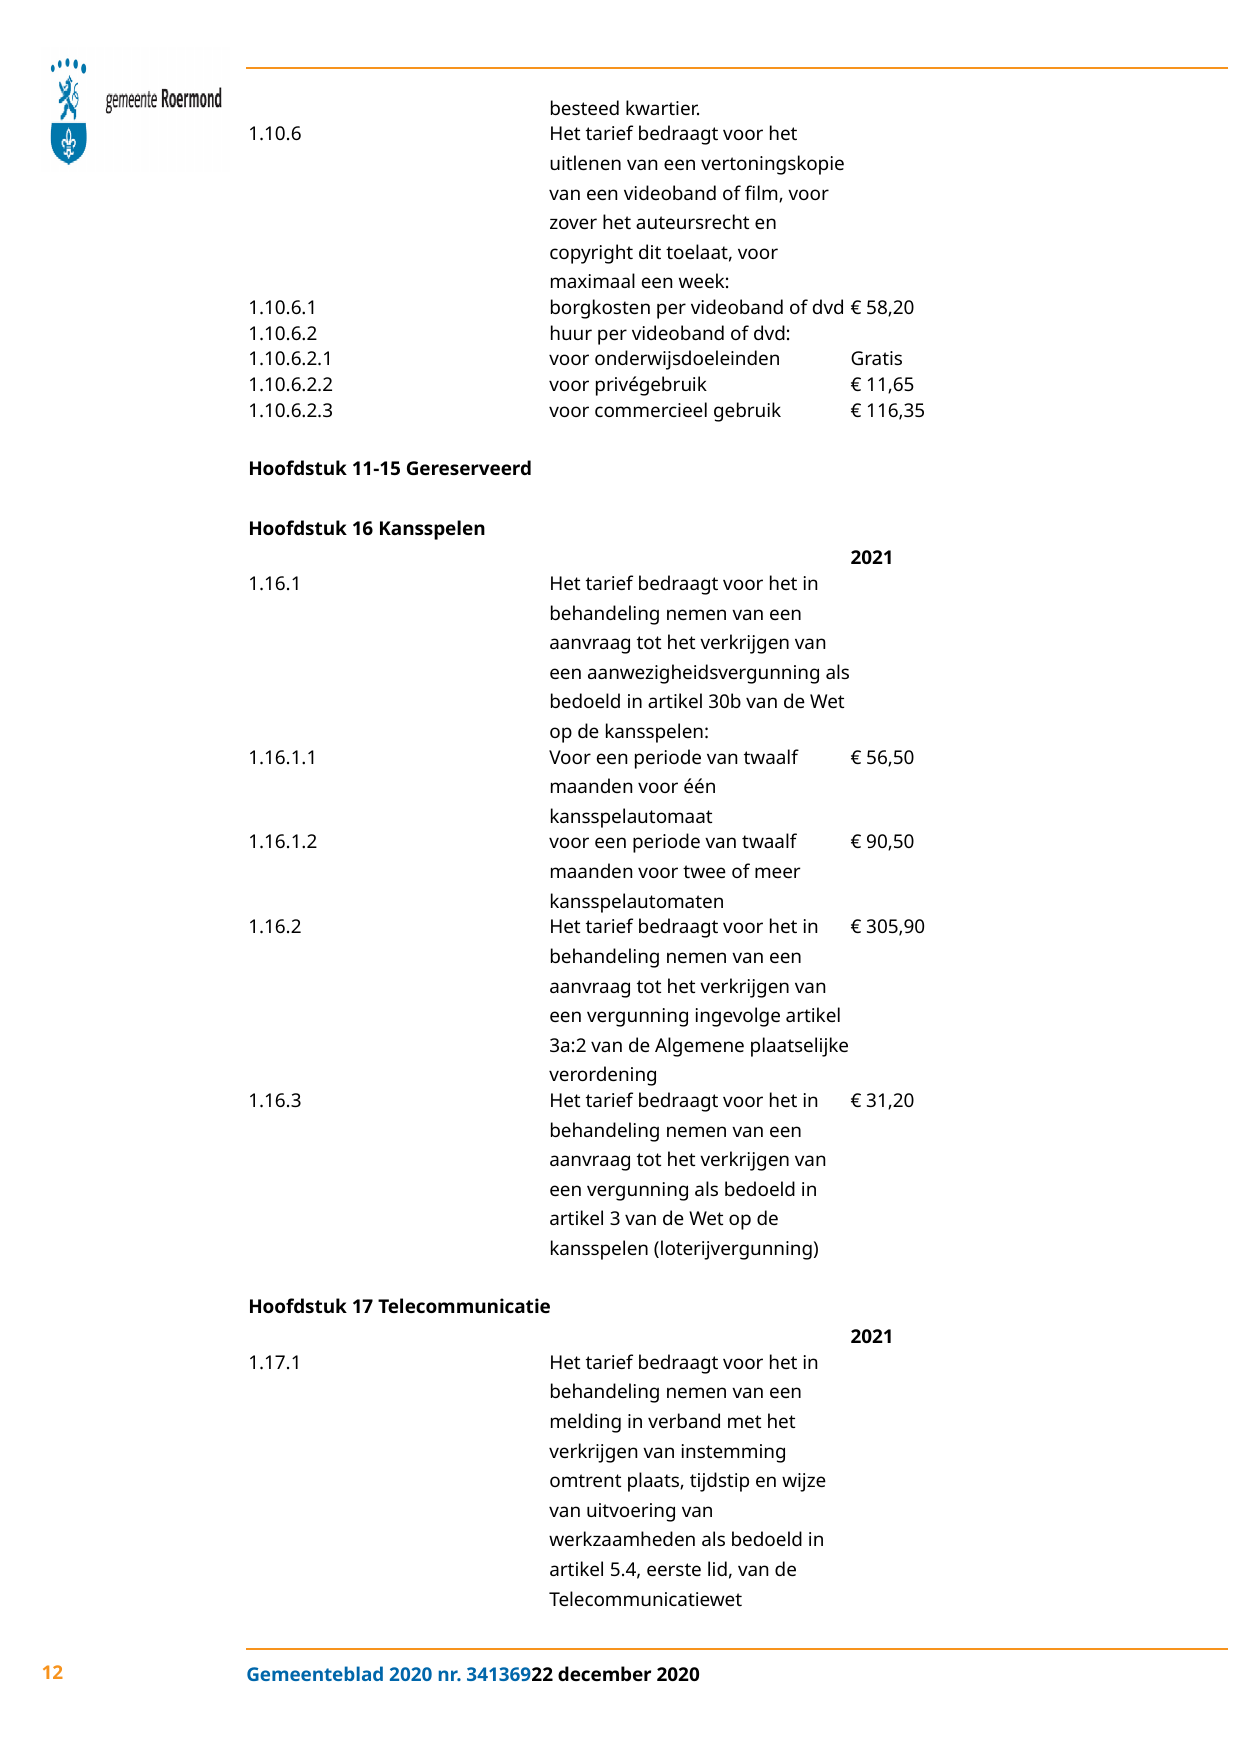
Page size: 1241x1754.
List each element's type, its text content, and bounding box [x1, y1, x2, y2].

table_cell voor onderwijsdoeleinden [549, 346, 850, 371]
text Hoofdstuk 11-15 Gereserveerd [248, 456, 1152, 481]
table_cell Het tarief bedraagt voor het in behandeling nemen van een aanvraag tot het verkrijgen van een vergunning als bedoeld in artikel 3 van de Wet op de kansspelen (loterijvergunning) [549, 1087, 850, 1261]
table_cell Gratis [850, 346, 1152, 371]
table_header [248, 545, 549, 570]
table_cell borgkosten per videoband of dvd [549, 294, 850, 320]
table_cell [850, 320, 1152, 346]
table_cell voor privégebruik [549, 371, 850, 397]
table_cell 1.10.6 [248, 121, 549, 294]
table_cell 1.10.6.2.3 [248, 397, 549, 423]
table_header [549, 545, 850, 570]
table_cell 1.16.1.2 [248, 829, 549, 914]
table_cell [850, 95, 1152, 121]
table_cell Voor een periode van twaalf maanden voor één kansspelautomaat [549, 744, 850, 829]
table_cell € 11,65 [850, 371, 1152, 397]
table_cell Het tarief bedraagt voor het in behandeling nemen van een aanvraag tot het verkrijgen van een vergunning ingevolge artikel 3a:2 van de Algemene plaatselijke verordening [549, 914, 850, 1087]
table_cell 1.10.6.2.2 [248, 371, 549, 397]
table_cell € 305,90 [850, 914, 1152, 1087]
table_cell 1.10.6.1 [248, 294, 549, 320]
table_header 2021 [850, 545, 1152, 570]
table_cell [850, 121, 1152, 294]
table_cell [850, 570, 1152, 744]
table_header 2021 [850, 1324, 1152, 1349]
table_cell 1.16.1 [248, 570, 549, 744]
table_cell 1.16.1.1 [248, 744, 549, 829]
table_cell € 116,35 [850, 397, 1152, 423]
table_cell Het tarief bedraagt voor het in behandeling nemen van een melding in verband met het verkrijgen van instemming omtrent plaats, tijdstip en wijze van uitvoering van werkzaamheden als bedoeld in artikel 5.4, eerste lid, van de Telecommunicatiewet [549, 1349, 850, 1612]
text Hoofdstuk 16 Kansspelen [248, 515, 1152, 541]
table_cell Het tarief bedraagt voor het in behandeling nemen van een aanvraag tot het verkrijgen van een aanwezigheidsvergunning als bedoeld in artikel 30b van de Wet op de kansspelen: [549, 570, 850, 744]
table_header [248, 1324, 549, 1349]
table_cell 1.17.1 [248, 1349, 549, 1612]
table_cell 1.16.2 [248, 914, 549, 1087]
table_cell 1.16.3 [248, 1087, 549, 1261]
table_cell € 56,50 [850, 744, 1152, 829]
text Hoofdstuk 17 Telecommunicatie [248, 1294, 1152, 1319]
table_cell [850, 1349, 1152, 1612]
table_cell voor commercieel gebruik [549, 397, 850, 423]
table_cell € 58,20 [850, 294, 1152, 320]
table_cell [248, 95, 549, 121]
table_cell Het tarief bedraagt voor het uitlenen van een vertoningskopie van een videoband of film, voor zover het auteursrecht en copyright dit toelaat, voor maximaal een week: [549, 121, 850, 294]
table_cell € 90,50 [850, 829, 1152, 914]
table_cell € 31,20 [850, 1087, 1152, 1261]
table_cell huur per videoband of dvd: [549, 320, 850, 346]
picture [41, 47, 231, 172]
table_cell 1.10.6.2.1 [248, 346, 549, 371]
table_cell 1.10.6.2 [248, 320, 549, 346]
table_cell voor een periode van twaalf maanden voor twee of meer kansspelautomaten [549, 829, 850, 914]
table_header [549, 1324, 850, 1349]
table_cell besteed kwartier. [549, 95, 850, 121]
